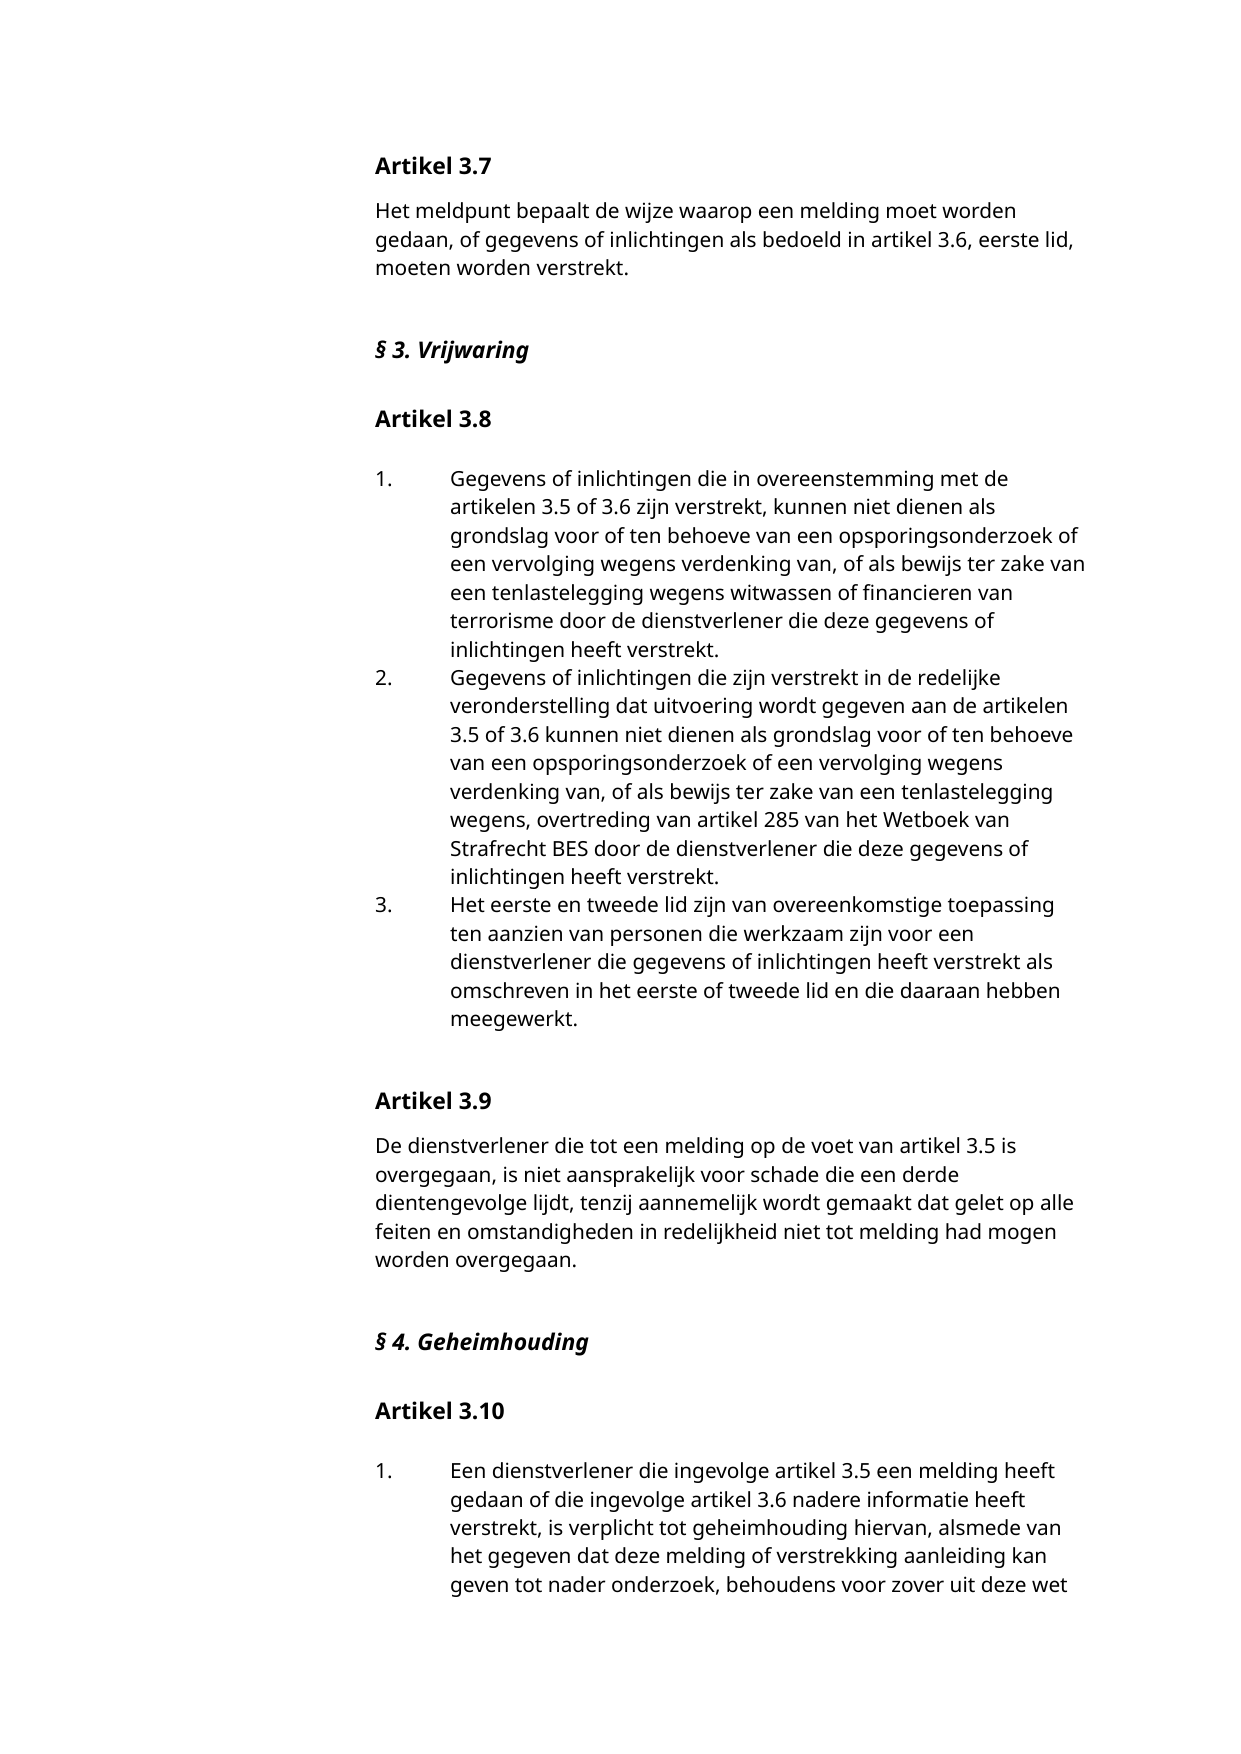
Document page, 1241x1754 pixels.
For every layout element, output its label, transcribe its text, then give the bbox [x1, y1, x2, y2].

list Het eerste en tweede lid zijn van overeenkomstige toepassing ten aanzien van personen die werkzaam zijn voor een dienstverlener die gegevens of inlichtingen heeft verstrekt als omschreven in het eerste of tweede lid en die daaraan hebben meegewerkt. [375, 891, 1090, 1033]
list Een dienstverlener die ingevolge artikel 3.5 een melding heeft gedaan of die ingevolge artikel 3.6 nadere informatie heeft verstrekt, is verplicht tot geheimhouding hiervan, alsmede van het gegeven dat deze melding of verstrekking aanleiding kan geven tot nader onderzoek, behoudens voor zover uit deze wet [375, 1456, 1090, 1598]
subtitle Artikel 3.9 [375, 1085, 1090, 1117]
text De dienstverlener die tot een melding op de voet van artikel 3.5 is overgegaan, is niet aansprakelijk voor schade die een derde dientengevolge lijdt, tenzij aannemelijk wordt gemaakt dat gelet op alle feiten en omstandigheden in redelijkheid niet tot melding had mogen worden overgegaan. [375, 1132, 1090, 1274]
subtitle Artikel 3.7 [375, 150, 1090, 181]
subtitle § 3. Vrijwaring [375, 334, 1090, 365]
subtitle Artikel 3.10 [375, 1395, 1090, 1426]
list Gegevens of inlichtingen die zijn verstrekt in de redelijke veronderstelling dat uitvoering wordt gegeven aan de artikelen 3.5 of 3.6 kunnen niet dienen als grondslag voor of ten behoeve van een opsporingsonderzoek of een vervolging wegens verdenking van, of als bewijs ter zake van een tenlastelegging wegens, overtreding van artikel 285 van het Wetboek van Strafrecht BES door de dienstverlener die deze gegevens of inlichtingen heeft verstrekt. [375, 663, 1090, 891]
list Gegevens of inlichtingen die in overeenstemming met de artikelen 3.5 of 3.6 zijn verstrekt, kunnen niet dienen als grondslag voor of ten behoeve van een opsporingsonderzoek of een vervolging wegens verdenking van, of als bewijs ter zake van een tenlastelegging wegens witwassen of financieren van terrorisme door de dienstverlener die deze gegevens of inlichtingen heeft verstrekt. [375, 464, 1090, 663]
subtitle § 4. Geheimhouding [375, 1326, 1090, 1357]
text Het meldpunt bepaalt de wijze waarop een melding moet worden gedaan, of gegevens of inlichtingen als bedoeld in artikel 3.6, eerste lid, moeten worden verstrekt. [375, 196, 1090, 282]
subtitle Artikel 3.8 [375, 403, 1090, 434]
